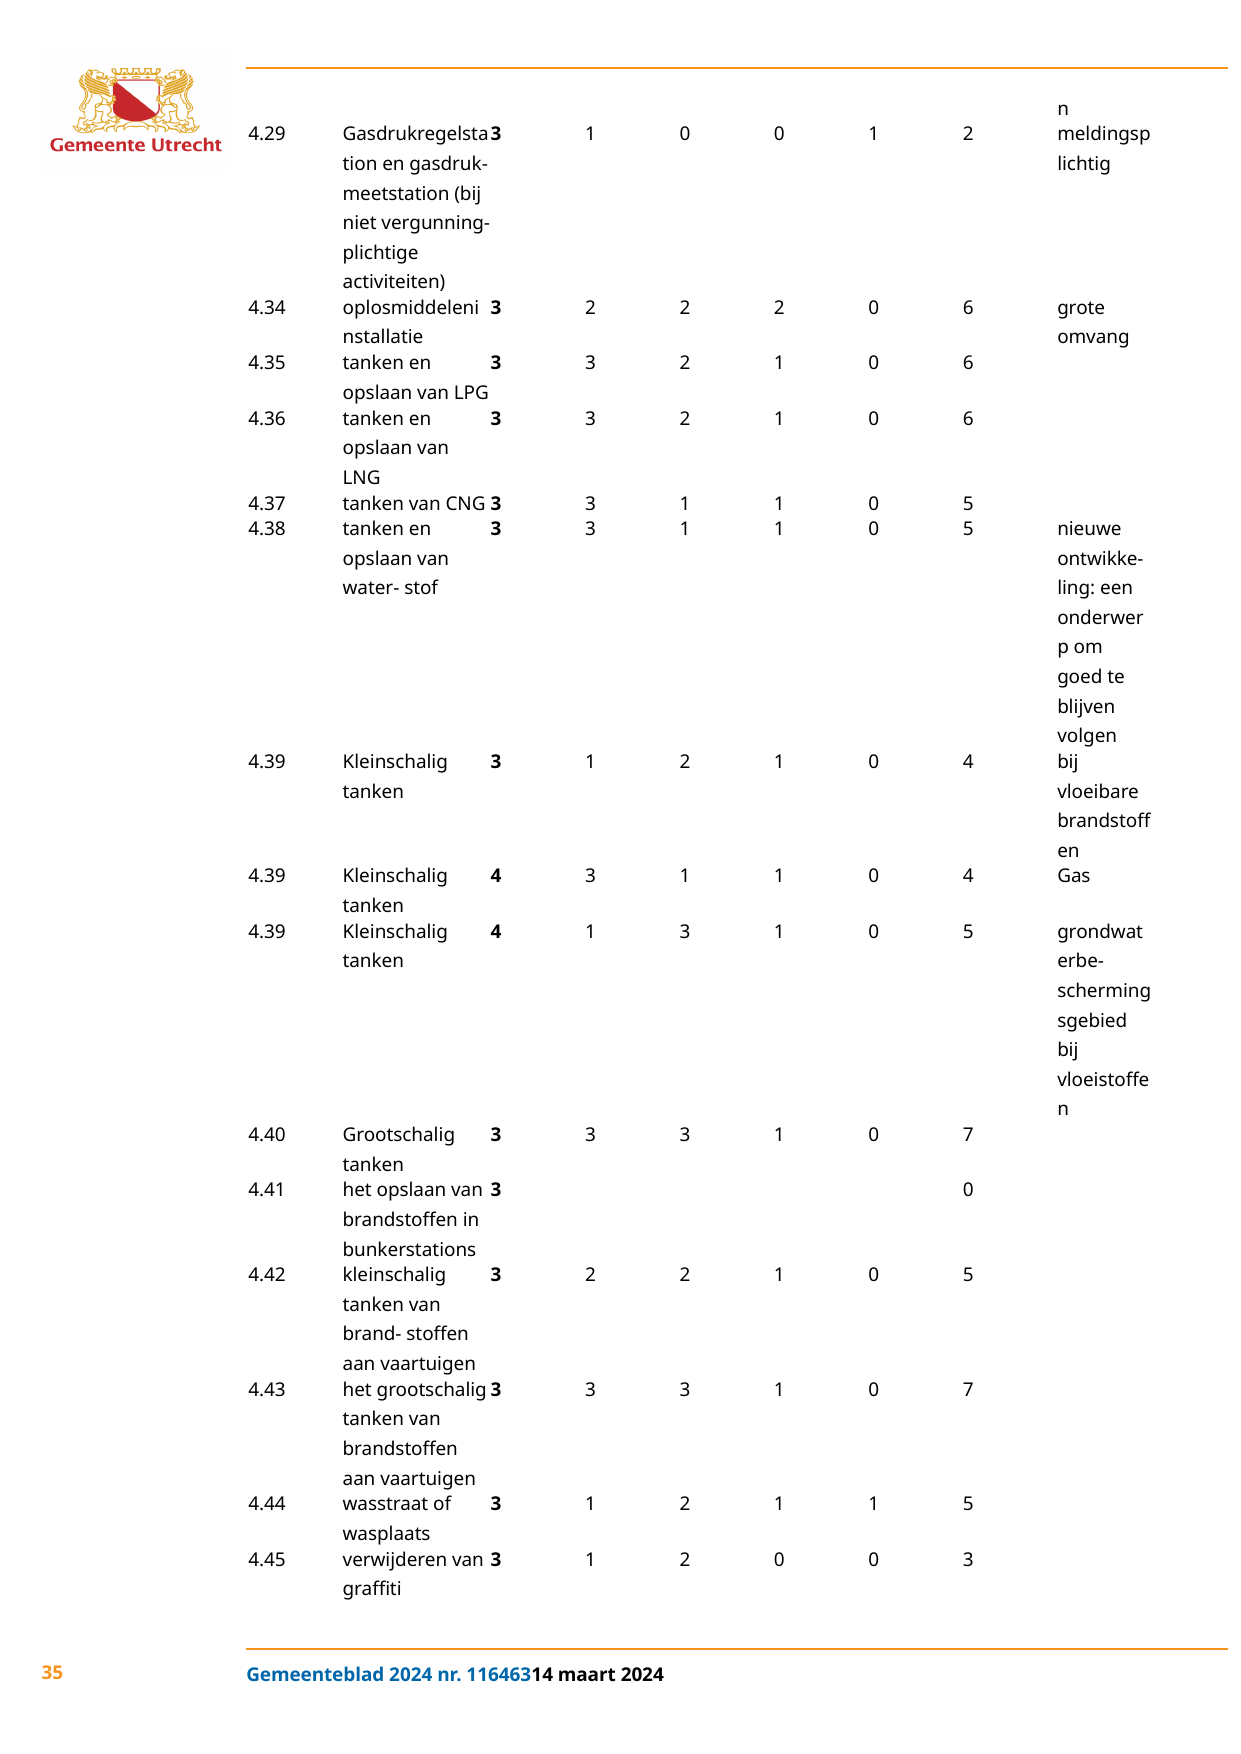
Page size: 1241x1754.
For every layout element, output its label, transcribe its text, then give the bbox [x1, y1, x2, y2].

table_cell tanken en opslaan van water- stof [343, 515, 490, 748]
table_cell 2 [679, 748, 774, 863]
table_cell 1 [585, 121, 679, 294]
table_cell 4.36 [248, 405, 342, 490]
table_cell 4.29 [248, 121, 342, 294]
table_cell Kleinschalig tanken [343, 748, 490, 863]
table_cell het opslaan van brandstoffen in bunkerstations [343, 1177, 490, 1261]
table_cell 4.37 [248, 490, 342, 515]
table_cell 1 [585, 1546, 679, 1601]
table_cell 1 [774, 1376, 868, 1490]
table_cell [1057, 350, 1152, 405]
table_cell 0 [868, 918, 963, 1121]
table_cell 4.35 [248, 350, 342, 405]
table_cell [774, 95, 868, 121]
table_cell 3 [490, 1546, 585, 1601]
table_cell [1057, 1376, 1152, 1490]
table_cell 1 [774, 405, 868, 490]
table_cell 2 [774, 294, 868, 349]
table_cell 3 [490, 121, 585, 294]
table_cell 2 [679, 1490, 774, 1546]
table_cell 4.43 [248, 1376, 342, 1490]
table_cell Grootschalig tanken [343, 1121, 490, 1177]
table_cell 4.45 [248, 1546, 342, 1601]
table_cell Kleinschalig tanken [343, 918, 490, 1121]
table_cell 0 [868, 1376, 963, 1490]
table_cell 4 [490, 918, 585, 1121]
table_cell [1057, 405, 1152, 490]
table_cell meldingsplichtig [1057, 121, 1152, 294]
table_cell 3 [585, 350, 679, 405]
table_cell 2 [679, 405, 774, 490]
table_cell 1 [774, 350, 868, 405]
table_cell 0 [868, 350, 963, 405]
table_cell 6 [963, 405, 1057, 490]
table_cell 2 [963, 121, 1057, 294]
table_cell 4.41 [248, 1177, 342, 1261]
table_cell 3 [585, 405, 679, 490]
table_cell [679, 95, 774, 121]
table_cell Kleinschalig tanken [343, 863, 490, 918]
table_cell 0 [868, 294, 963, 349]
table_cell Gas [1057, 863, 1152, 918]
table_cell 3 [490, 515, 585, 748]
table_cell 1 [585, 1490, 679, 1546]
table_cell tanken van CNG [343, 490, 490, 515]
table_cell 4 [963, 863, 1057, 918]
table_cell tanken en opslaan van LPG [343, 350, 490, 405]
table_cell 3 [585, 515, 679, 748]
table_cell 3 [679, 1121, 774, 1177]
table_cell 3 [585, 1376, 679, 1490]
table_cell [248, 95, 342, 121]
table_cell [1057, 1177, 1152, 1261]
table_cell 5 [963, 490, 1057, 515]
table_cell 3 [490, 350, 585, 405]
table_cell 0 [868, 748, 963, 863]
table_cell [1057, 1546, 1152, 1601]
table_cell 5 [963, 515, 1057, 748]
table_cell 2 [679, 1546, 774, 1601]
table_cell 1 [679, 490, 774, 515]
table_cell 0 [868, 405, 963, 490]
picture [41, 47, 231, 172]
table_cell n [1057, 95, 1152, 121]
table_cell tanken en opslaan van LNG [343, 405, 490, 490]
table_cell 3 [490, 490, 585, 515]
table_cell 0 [868, 863, 963, 918]
table_cell 1 [585, 748, 679, 863]
table_cell 2 [585, 1261, 679, 1376]
table_cell [774, 1177, 868, 1261]
table_cell 7 [963, 1376, 1057, 1490]
table_cell 1 [868, 1490, 963, 1546]
table_cell 2 [679, 1261, 774, 1376]
table_cell 6 [963, 350, 1057, 405]
table_cell [868, 1177, 963, 1261]
table_cell 4.44 [248, 1490, 342, 1546]
table_cell 1 [774, 863, 868, 918]
table_cell 0 [679, 121, 774, 294]
table_cell 1 [774, 1121, 868, 1177]
table_cell 0 [868, 515, 963, 748]
table_cell 0 [963, 1177, 1057, 1261]
table_cell 5 [963, 1490, 1057, 1546]
table_cell [1057, 1121, 1152, 1177]
table_cell 4.39 [248, 863, 342, 918]
table_cell 1 [774, 1490, 868, 1546]
table_cell [1057, 1261, 1152, 1376]
table_cell 5 [963, 1261, 1057, 1376]
table_cell 3 [963, 1546, 1057, 1601]
table_cell verwijderen van graffiti [343, 1546, 490, 1601]
table_cell het grootschalig tanken van brandstoffen aan vaartuigen [343, 1376, 490, 1490]
table_cell 1 [679, 863, 774, 918]
table_cell [1057, 1490, 1152, 1546]
table_cell 0 [868, 490, 963, 515]
table_cell 4.34 [248, 294, 342, 349]
table_cell grote omvang [1057, 294, 1152, 349]
table_cell 3 [490, 1121, 585, 1177]
table_cell 0 [868, 1546, 963, 1601]
table_cell 3 [679, 1376, 774, 1490]
table_cell [1057, 490, 1152, 515]
table_cell 4.42 [248, 1261, 342, 1376]
table_cell 6 [963, 294, 1057, 349]
table_cell 0 [774, 1546, 868, 1601]
table_cell 7 [963, 1121, 1057, 1177]
table_cell 0 [774, 121, 868, 294]
table_cell 3 [585, 863, 679, 918]
table_cell 3 [490, 1376, 585, 1490]
table_cell 0 [868, 1261, 963, 1376]
table_cell 3 [585, 1121, 679, 1177]
table_cell 3 [490, 1261, 585, 1376]
table_cell 4 [963, 748, 1057, 863]
table_cell wasstraat of wasplaats [343, 1490, 490, 1546]
table_cell 1 [868, 121, 963, 294]
table_cell 1 [774, 748, 868, 863]
table_cell kleinschalig tanken van brand- stoffen aan vaartuigen [343, 1261, 490, 1376]
table_cell 5 [963, 918, 1057, 1121]
table_cell 3 [490, 405, 585, 490]
table_cell [585, 95, 679, 121]
table_cell 1 [774, 515, 868, 748]
table_cell [868, 95, 963, 121]
table_cell 2 [679, 294, 774, 349]
table_cell 1 [774, 490, 868, 515]
table_cell 2 [679, 350, 774, 405]
table_cell 4.39 [248, 918, 342, 1121]
table_cell [490, 95, 585, 121]
table_cell [585, 1177, 679, 1261]
table_cell 3 [585, 490, 679, 515]
table_cell 4.39 [248, 748, 342, 863]
table_cell bij vloeibare brandstoffen [1057, 748, 1152, 863]
table_cell grondwaterbe-schermingsgebied bij vloeistoffen [1057, 918, 1152, 1121]
table_cell 2 [585, 294, 679, 349]
table_cell 0 [868, 1121, 963, 1177]
table_cell 1 [679, 515, 774, 748]
table_cell 3 [490, 294, 585, 349]
table_cell 4 [490, 863, 585, 918]
table_cell 3 [679, 918, 774, 1121]
table_cell 1 [774, 1261, 868, 1376]
table_cell 1 [774, 918, 868, 1121]
table_cell [679, 1177, 774, 1261]
table_cell oplosmiddeleninstallatie [343, 294, 490, 349]
table_cell nieuwe ontwikke-ling: een onderwerp om goed te blijven volgen [1057, 515, 1152, 748]
table_cell 1 [585, 918, 679, 1121]
table_cell 3 [490, 1490, 585, 1546]
table_cell 3 [490, 1177, 585, 1261]
table_cell [963, 95, 1057, 121]
table_cell Gasdrukregelstation en gasdruk- meetstation (bij niet vergunning-plichtige activiteiten) [343, 121, 490, 294]
table_cell 4.38 [248, 515, 342, 748]
table_cell [343, 95, 490, 121]
table_cell 4.40 [248, 1121, 342, 1177]
table_cell 3 [490, 748, 585, 863]
